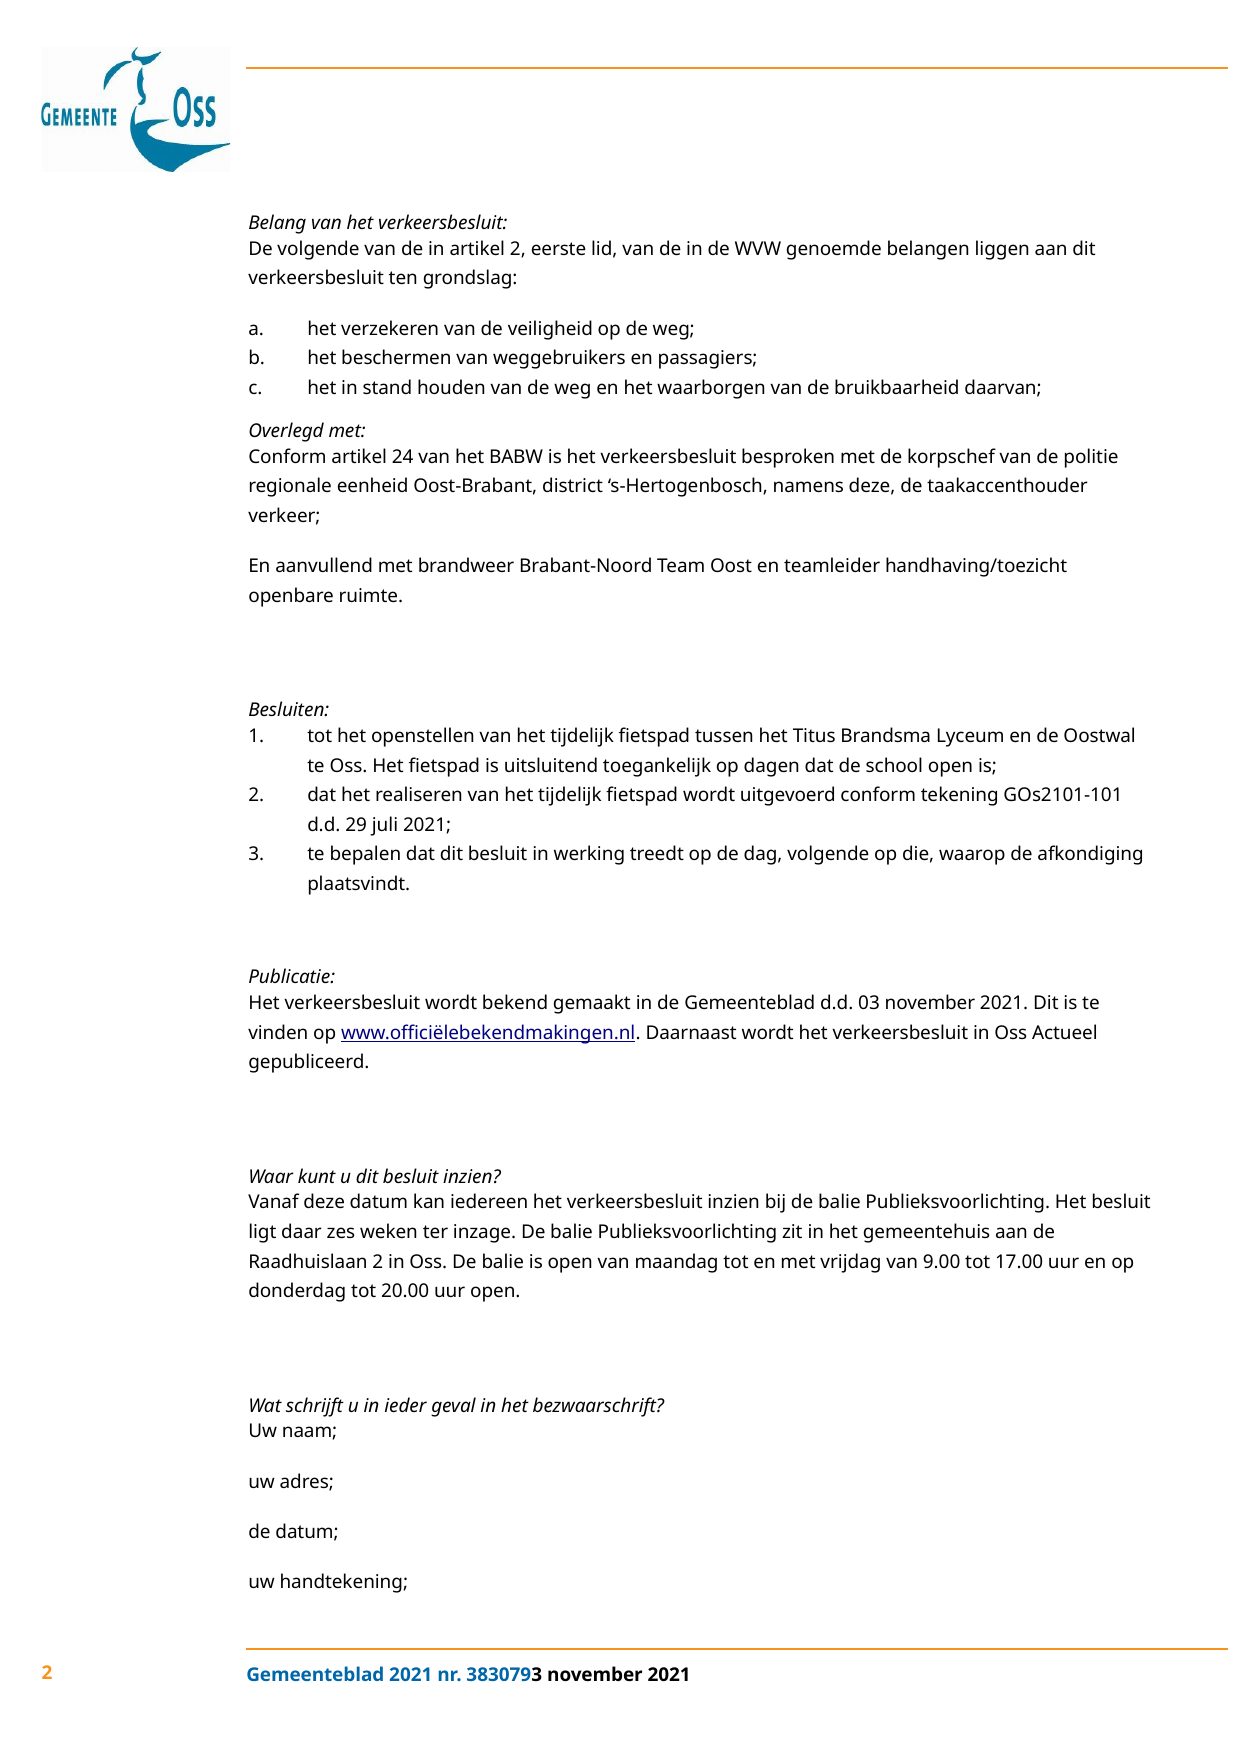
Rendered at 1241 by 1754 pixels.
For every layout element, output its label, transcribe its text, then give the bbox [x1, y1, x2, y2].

text de datum; [248, 1518, 1152, 1544]
list het beschermen van weggebruikers en passagiers; [248, 344, 1152, 370]
text Belang van het verkeersbesluit: [248, 209, 1152, 235]
text uw adres; [248, 1468, 1152, 1494]
text Uw naam; [248, 1417, 1152, 1443]
text Overlegd met: [248, 417, 1152, 443]
text Het verkeersbesluit wordt bekend gemaakt in de Gemeenteblad d.d. 03 november 2021. Dit is te vinden op www.officiëlebekendmakingen.nl. Daarnaast wordt het verkeersbesluit in Oss Actueel gepubliceerd. [248, 989, 1152, 1074]
text uw handtekening; [248, 1569, 1152, 1594]
list dat het realiseren van het tijdelijk fietspad wordt uitgevoerd conform tekening GOs2101-101 d.d. 29 juli 2021; [248, 781, 1152, 837]
list te bepalen dat dit besluit in werking treedt op de dag, volgende op die, waarop de afkondiging plaatsvindt. [248, 841, 1152, 896]
text En aanvullend met brandweer Brabant-Noord Team Oost en teamleider handhaving/toezicht openbare ruimte. [248, 552, 1152, 608]
list het verzekeren van de veiligheid op de weg; [248, 315, 1152, 341]
list tot het openstellen van het tijdelijk fietspad tussen het Titus Brandsma Lyceum en de Oostwal te Oss. Het fietspad is uitsluitend toegankelijk op dagen dat de school open is; [248, 722, 1152, 777]
text Wat schrijft u in ieder geval in het bezwaarschrift? [248, 1392, 1152, 1417]
text Vanaf deze datum kan iedereen het verkeersbesluit inzien bij de balie Publieksvoorlichting. Het besluit ligt daar zes weken ter inzage. De balie Publieksvoorlichting zit in het gemeentehuis aan de Raadhuislaan 2 in Oss. De balie is open van maandag tot en met vrijdag van 9.00 tot 17.00 uur en op donderdag tot 20.00 uur open. [248, 1189, 1152, 1303]
picture [41, 47, 231, 172]
list het in stand houden van de weg en het waarborgen van de bruikbaarheid daarvan; [248, 374, 1152, 400]
text Publicatie: [248, 964, 1152, 989]
text Waar kunt u dit besluit inzien? [248, 1163, 1152, 1189]
text Besluiten: [248, 696, 1152, 722]
text Conform artikel 24 van het BABW is het verkeersbesluit besproken met de korpschef van de politie regionale eenheid Oost-Brabant, district ‘s-Hertogenbosch, namens deze, de taakaccenthouder verkeer; [248, 443, 1152, 528]
text De volgende van de in artikel 2, eerste lid, van de in de WVW genoemde belangen liggen aan dit verkeersbesluit ten grondslag: [248, 235, 1152, 290]
